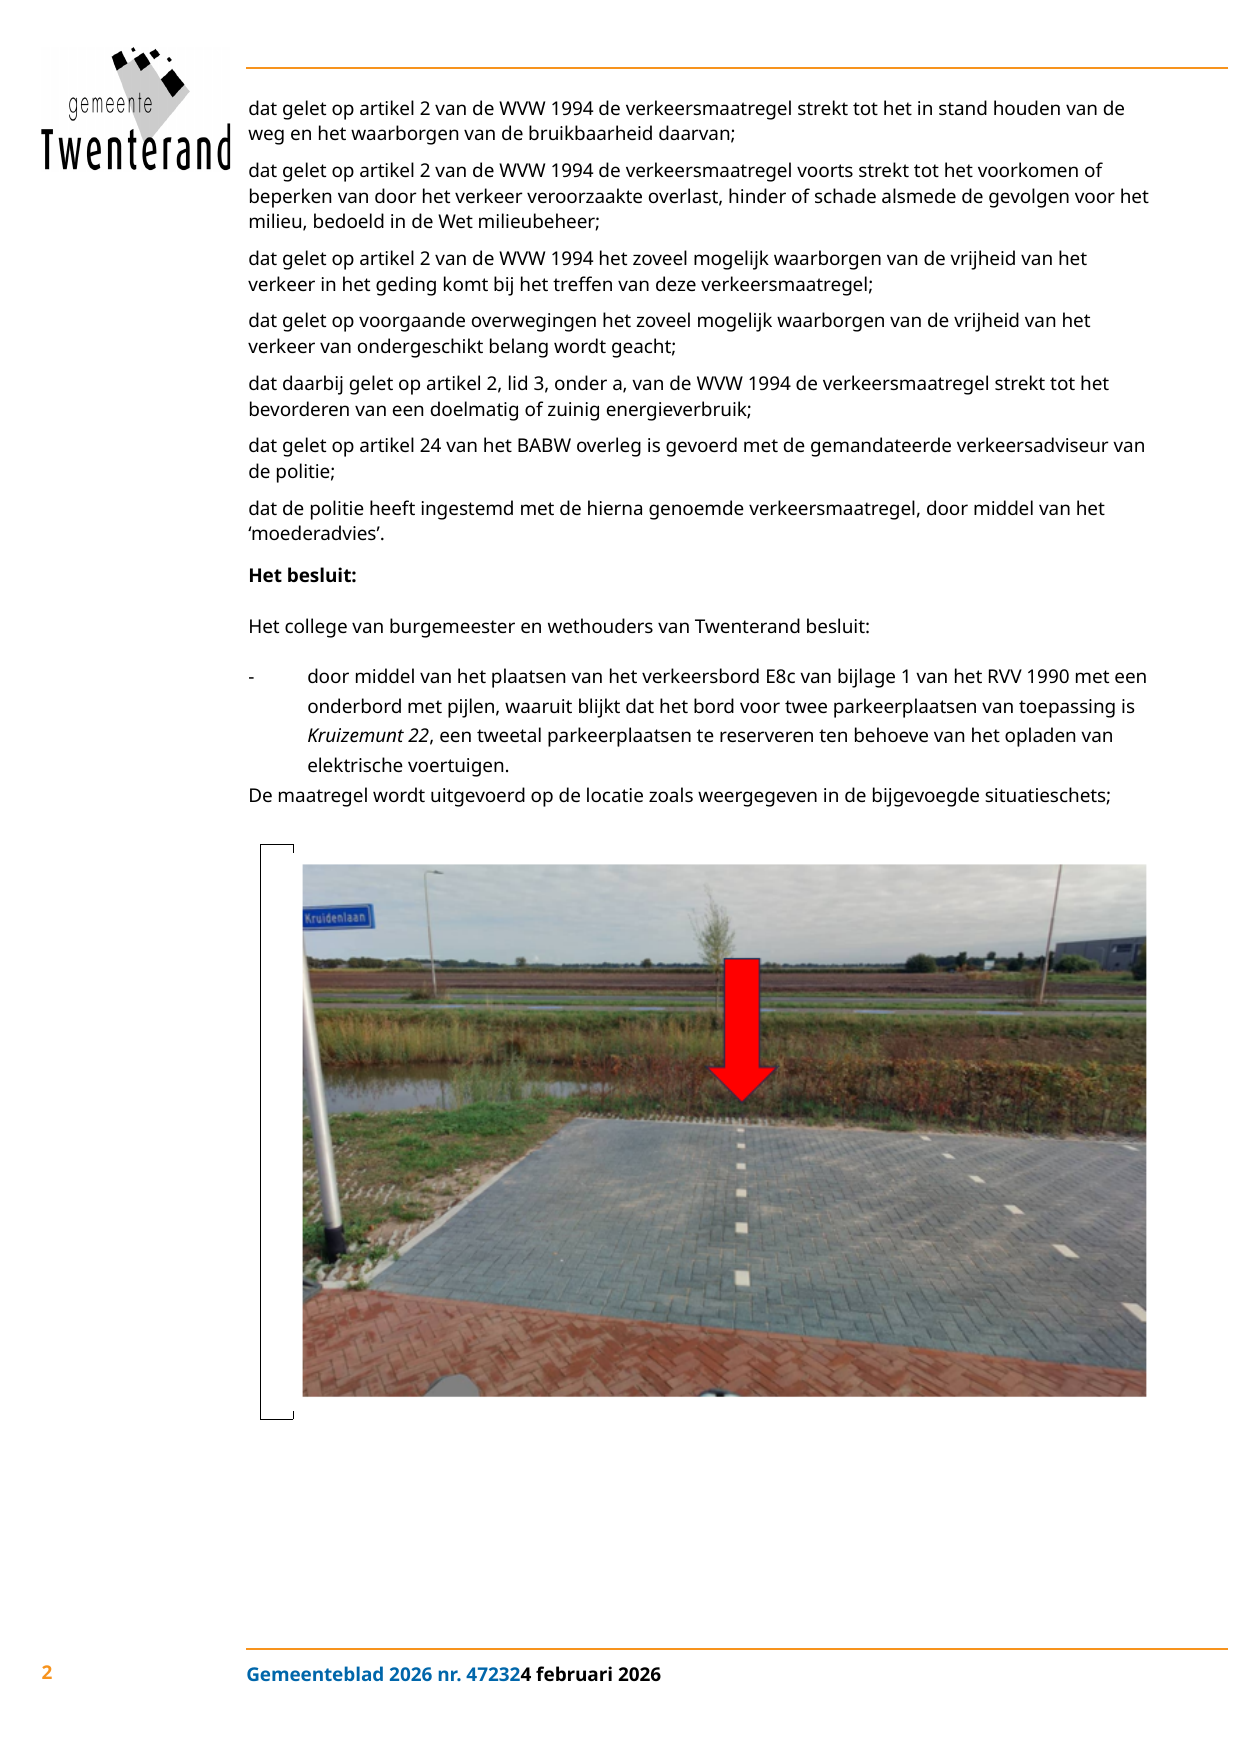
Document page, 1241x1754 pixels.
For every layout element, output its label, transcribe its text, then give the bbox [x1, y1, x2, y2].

text De maatregel wordt uitgevoerd op de locatie zoals weergegeven in de bijgevoegde situatieschets; [248, 782, 1152, 807]
text dat gelet op artikel 2 van de WVW 1994 het zoveel mogelijk waarborgen van de vrijheid van het verkeer in het geding komt bij het treffen van deze verkeersmaatregel; [248, 245, 1152, 297]
picture [41, 47, 231, 172]
text dat gelet op artikel 2 van de WVW 1994 de verkeersmaatregel strekt tot het in stand houden van de weg en het waarborgen van de bruikbaarheid daarvan; [248, 95, 1152, 146]
text dat gelet op artikel 24 van het BABW overleg is gevoerd met de gemandateerde verkeersadviseur van de politie; [248, 432, 1152, 484]
text dat de politie heeft ingestemd met de hierna genoemde verkeersmaatregel, door middel van het ‘moederadvies’. [248, 495, 1152, 546]
text Het besluit: [248, 563, 1152, 588]
text dat daarbij gelet op artikel 2, lid 3, onder a, van de WVW 1994 de verkeersmaatregel strekt tot het bevorderen van een doelmatig of zuinig energieverbruik; [248, 370, 1152, 422]
list door middel van het plaatsen van het verkeersbord E8c van bijlage 1 van het RVV 1990 met een onderbord met pijlen, waaruit blijkt dat het bord voor twee parkeerplaatsen van toepassing is Kruizemunt 22, een tweetal parkeerplaatsen te reserveren ten behoeve van het opladen van elektrische voertuigen. [248, 663, 1152, 778]
text dat gelet op artikel 2 van de WVW 1994 de verkeersmaatregel voorts strekt tot het voorkomen of beperken van door het verkeer veroorzaakte overlast, hinder of schade alsmede de gevolgen voor het milieu, bedoeld in de Wet milieubeheer; [248, 157, 1152, 234]
text dat gelet op voorgaande overwegingen het zoveel mogelijk waarborgen van de vrijheid van het verkeer van ondergeschikt belang wordt geacht; [248, 308, 1152, 359]
text Het college van burgemeester en wethouders van Twenterand besluit: [248, 613, 1152, 639]
picture [268, 853, 1173, 1411]
